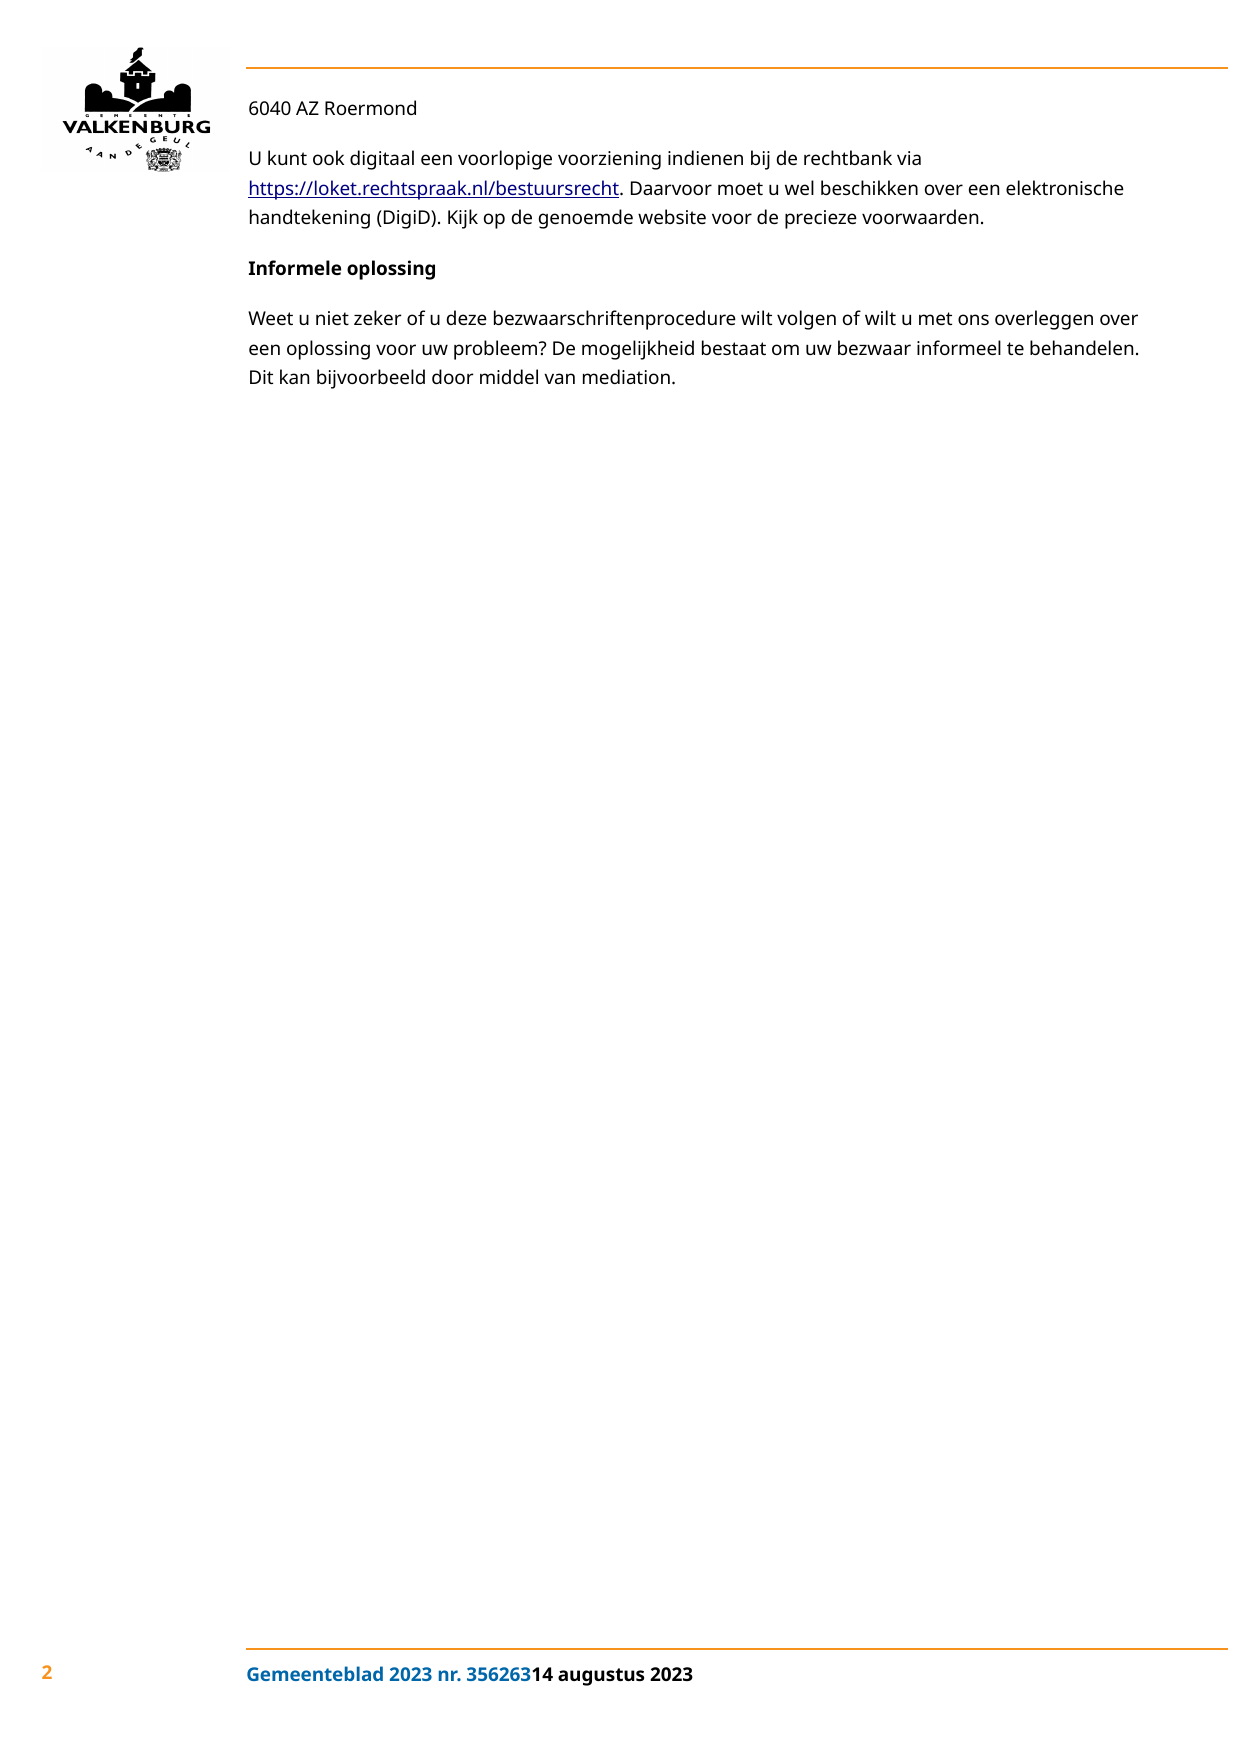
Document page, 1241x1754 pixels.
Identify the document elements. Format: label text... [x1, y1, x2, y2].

text U kunt ook digitaal een voorlopige voorziening indienen bij de rechtbank via https://loket.rechtspraak.nl/bestuursrecht. Daarvoor moet u wel beschikken over een elektronische handtekening (DigiD). Kijk op de genoemde website voor de precieze voorwaarden. [248, 145, 1152, 230]
text 6040 AZ Roermond [248, 95, 1152, 121]
picture [41, 47, 231, 172]
text Informele oplossing [248, 255, 1152, 281]
text Weet u niet zeker of u deze bezwaarschriftenprocedure wilt volgen of wilt u met ons overleggen over een oplossing voor uw probleem? De mogelijkheid bestaat om uw bezwaar informeel te behandelen. Dit kan bijvoorbeeld door middel van mediation. [248, 305, 1152, 390]
